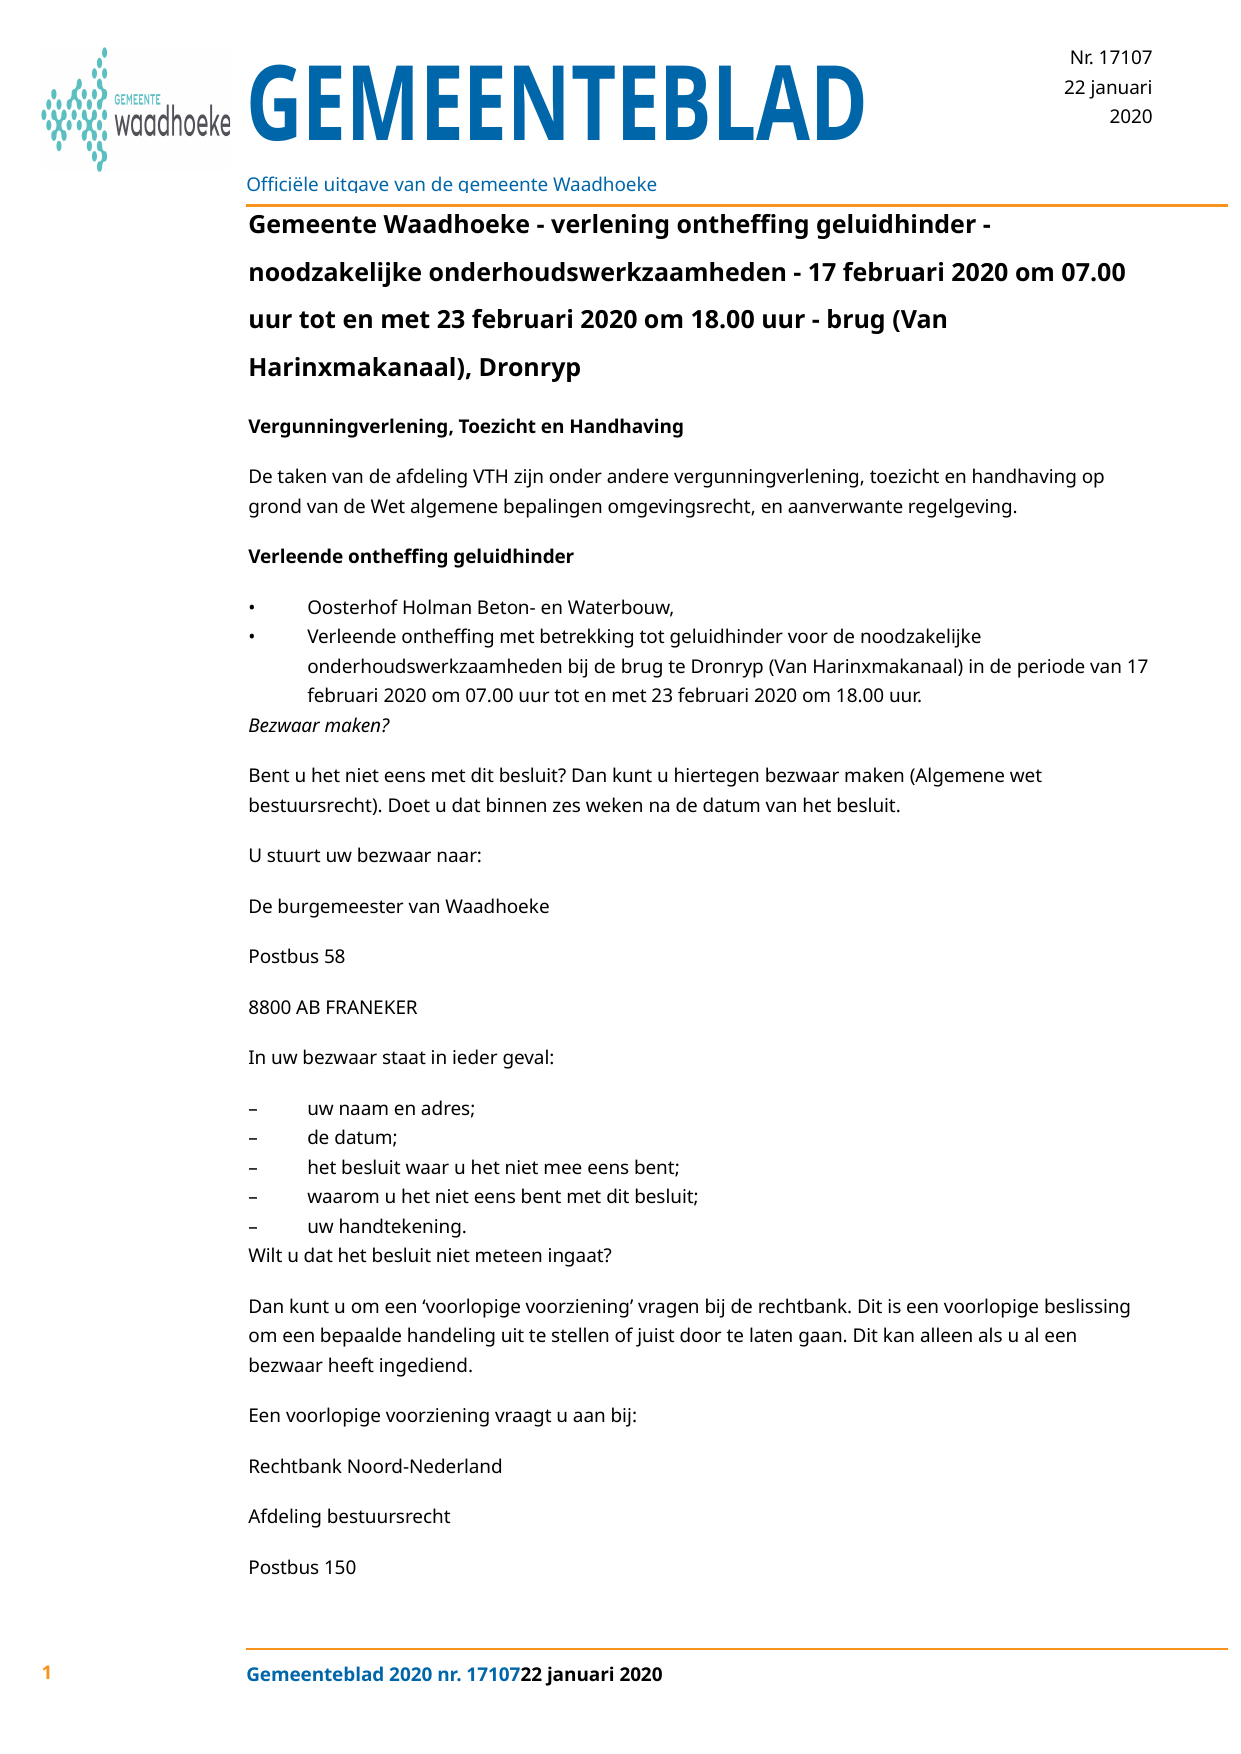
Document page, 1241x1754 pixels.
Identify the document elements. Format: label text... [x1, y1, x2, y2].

text Bezwaar maken? [248, 712, 1152, 738]
text Een voorlopige voorziening vraagt u aan bij: [248, 1403, 1152, 1428]
list de datum; [248, 1124, 1152, 1150]
list het besluit waar u het niet mee eens bent; [248, 1154, 1152, 1180]
picture [41, 47, 231, 172]
list uw handtekening. [248, 1213, 1152, 1239]
text De taken van de afdeling VTH zijn onder andere vergunningverlening, toezicht en handhaving op grond van de Wet algemene bepalingen omgevingsrecht, en aanverwante regelgeving. [248, 463, 1152, 519]
text Wilt u dat het besluit niet meteen ingaat? [248, 1243, 1152, 1268]
text Bent u het niet eens met dit besluit? Dan kunt u hiertegen bezwaar maken (Algemene wet bestuursrecht). Doet u dat binnen zes weken na de datum van het besluit. [248, 763, 1152, 818]
text Gemeente Waadhoeke - verlening ontheffing geluidhinder - noodzakelijke onderhoudswerkzaamheden - 17 februari 2020 om 07.00 uur tot en met 23 februari 2020 om 18.00 uur - brug (Van Harinxmakanaal), Dronryp [248, 207, 1152, 384]
text Rechtbank Noord-Nederland [248, 1453, 1152, 1479]
text 8800 AB FRANEKER [248, 994, 1152, 1020]
list uw naam en adres; [248, 1095, 1152, 1121]
text In uw bezwaar staat in ieder geval: [248, 1044, 1152, 1070]
text Vergunningverlening, Toezicht en Handhaving [248, 413, 1152, 439]
text Afdeling bestuursrecht [248, 1503, 1152, 1529]
text Postbus 58 [248, 943, 1152, 969]
text U stuurt uw bezwaar naar: [248, 843, 1152, 868]
text De burgemeester van Waadhoeke [248, 893, 1152, 919]
text Dan kunt u om een ‘voorlopige voorziening’ vragen bij de rechtbank. Dit is een voorlopige beslissing om een bepaalde handeling uit te stellen of juist door te laten gaan. Dit kan alleen als u al een bezwaar heeft ingediend. [248, 1293, 1152, 1378]
text Verleende ontheffing geluidhinder [248, 543, 1152, 569]
list waarom u het niet eens bent met dit besluit; [248, 1183, 1152, 1209]
text Postbus 150 [248, 1554, 1152, 1580]
list Oosterhof Holman Beton- en Waterbouw, [248, 594, 1152, 620]
list Verleende ontheffing met betrekking tot geluidhinder voor de noodzakelijke onderhoudswerkzaamheden bij de brug te Dronryp (Van Harinxmakanaal) in de periode van 17 februari 2020 om 07.00 uur tot en met 23 februari 2020 om 18.00 uur. [248, 623, 1152, 708]
